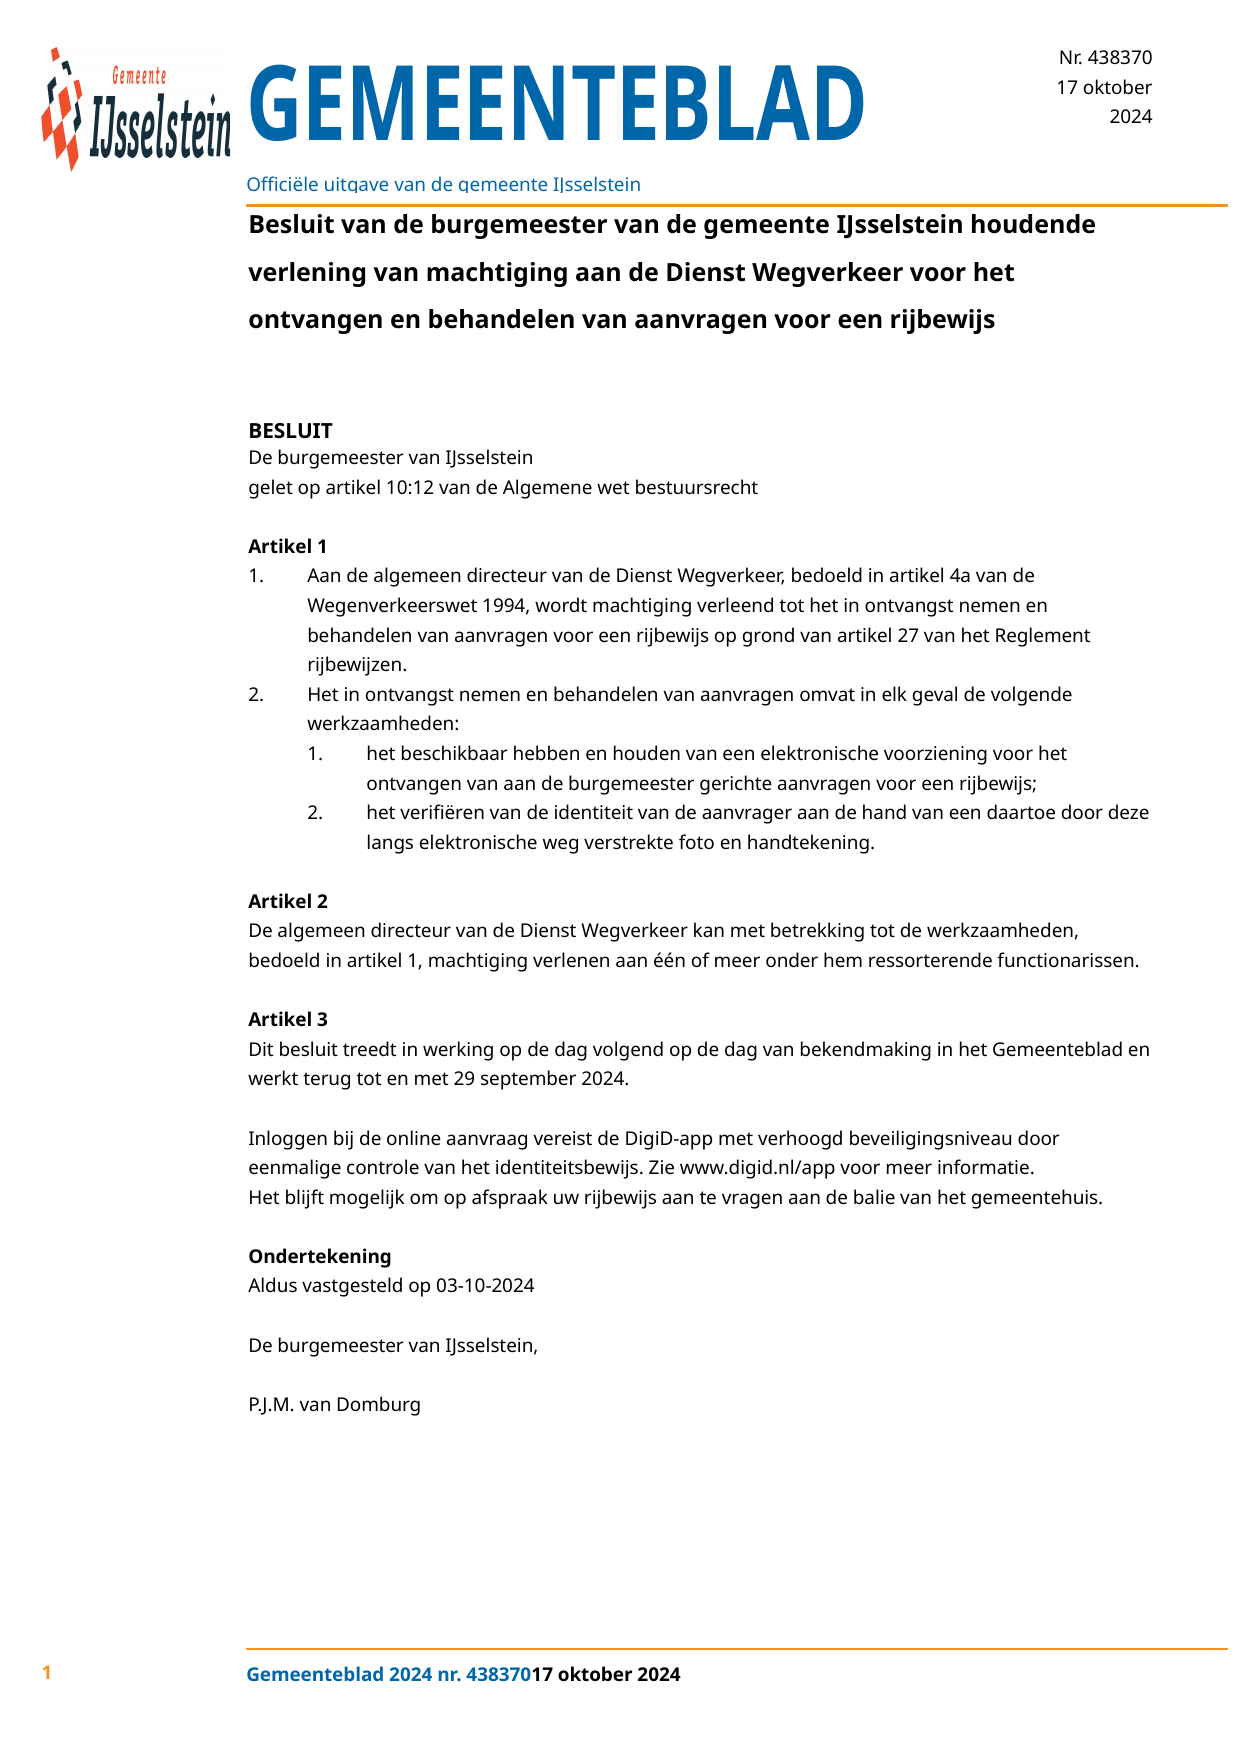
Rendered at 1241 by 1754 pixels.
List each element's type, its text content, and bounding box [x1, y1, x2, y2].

text Dit besluit treedt in werking op de dag volgend op de dag van bekendmaking in het Gemeenteblad en werkt terug tot en met 29 september 2024. [248, 1036, 1152, 1091]
text De burgemeester van IJsselstein, [248, 1332, 1152, 1358]
list het verifiëren van de identiteit van de aanvrager aan de hand van een daartoe door deze langs elektronische weg verstrekte foto en handtekening. [307, 799, 1152, 855]
text Het blijft mogelijk om op afspraak uw rijbewijs aan te vragen aan de balie van het gemeentehuis. [248, 1184, 1152, 1210]
text De burgemeester van IJsselstein [248, 444, 1152, 470]
text Inloggen bij de online aanvraag vereist de DigiD-app met verhoogd beveiligingsniveau door eenmalige controle van het identiteitsbewijs. Zie www.digid.nl/app voor meer informatie. [248, 1125, 1152, 1180]
text Besluit van de burgemeester van de gemeente IJsselstein houdende verlening van machtiging aan de Dienst Wegverkeer voor het ontvangen en behandelen van aanvragen voor een rijbewijs [248, 207, 1152, 336]
text P.J.M. van Domburg [248, 1391, 1152, 1417]
text Ondertekening [248, 1243, 1152, 1269]
list Aan de algemeen directeur van de Dienst Wegverkeer, bedoeld in artikel 4a van de Wegenverkeerswet 1994, wordt machtiging verleend tot het in ontvangst nemen en behandelen van aanvragen voor een rijbewijs op grond van artikel 27 van het Reglement rijbewijzen. [248, 563, 1152, 677]
list Het in ontvangst nemen en behandelen van aanvragen omvat in elk geval de volgende werkzaamheden: [248, 681, 1152, 736]
text BESLUIT [248, 416, 1152, 444]
list het beschikbaar hebben en houden van een elektronische voorziening voor het ontvangen van aan de burgemeester gerichte aanvragen voor een rijbewijs; [307, 740, 1152, 796]
text Artikel 1 [248, 533, 1152, 559]
text De algemeen directeur van de Dienst Wegverkeer kan met betrekking tot de werkzaamheden, bedoeld in artikel 1, machtiging verlenen aan één of meer onder hem ressorterende functionarissen. [248, 918, 1152, 973]
text gelet op artikel 10:12 van de Algemene wet bestuursrecht [248, 474, 1152, 500]
text Aldus vastgesteld op 03-10-2024 [248, 1273, 1152, 1298]
text Artikel 2 [248, 888, 1152, 914]
text Artikel 3 [248, 1006, 1152, 1032]
picture [41, 47, 231, 172]
